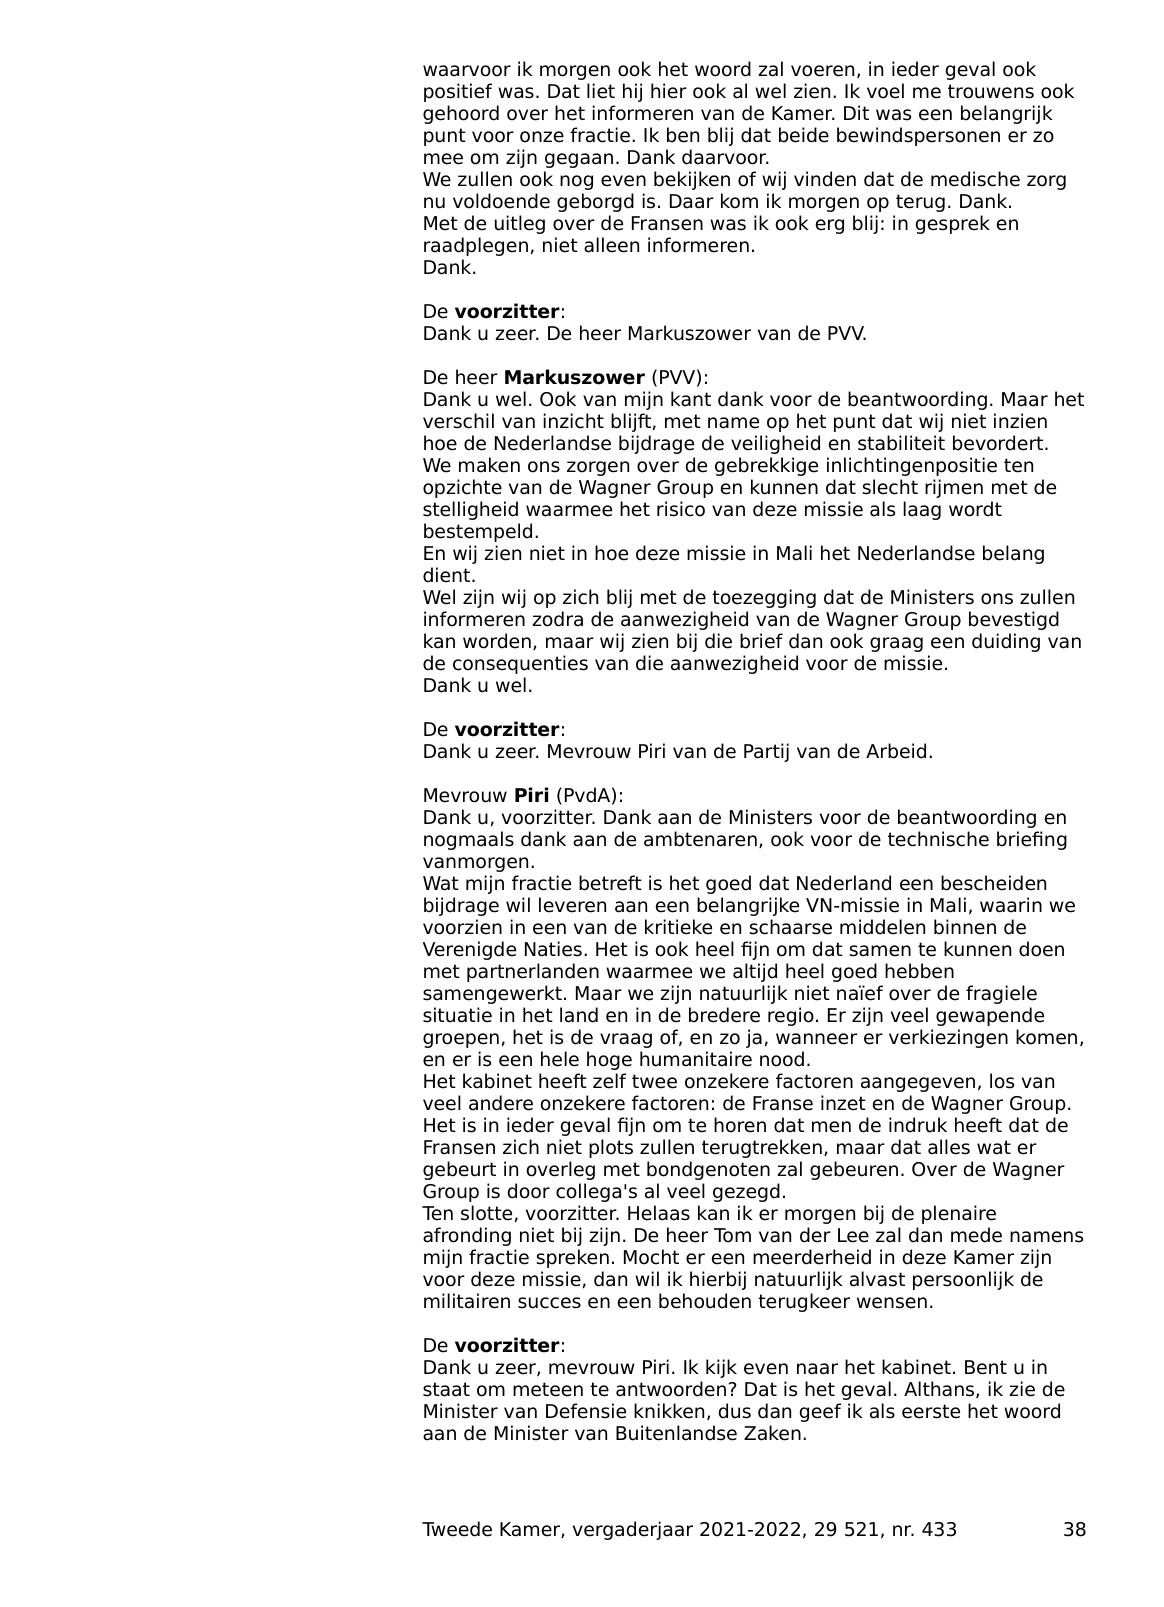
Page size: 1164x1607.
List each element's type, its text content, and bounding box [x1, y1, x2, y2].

text De voorzitter: [422, 719, 1087, 741]
text Wel zijn wij op zich blij met de toezegging dat de Ministers ons zullen informeren zodra de aanwezigheid van de Wagner Group bevestigd kan worden, maar wij zien bij die brief dan ook graag een duiding van de consequenties van die aanwezigheid voor de missie. [422, 587, 1087, 675]
text De voorzitter: [422, 1335, 1087, 1357]
text De voorzitter: [422, 301, 1087, 323]
text Dank u zeer. Mevrouw Piri van de Partij van de Arbeid. [422, 741, 1087, 763]
text We zullen ook nog even bekijken of wij vinden dat de medische zorg nu voldoende geborgd is. Daar kom ik morgen op terug. Dank. [422, 169, 1087, 213]
text De heer Markuszower (PVV): [422, 367, 1087, 389]
text Met de uitleg over de Fransen was ik ook erg blij: in gesprek en raadplegen, niet alleen informeren. [422, 213, 1087, 257]
text Dank. [422, 257, 1087, 279]
text Mevrouw Piri (PvdA): [422, 785, 1087, 807]
text We maken ons zorgen over de gebrekkige inlichtingenpositie ten opzichte van de Wagner Group en kunnen dat slecht rijmen met de stelligheid waarmee het risico van deze missie als laag wordt bestempeld. [422, 455, 1087, 543]
text Dank u zeer, mevrouw Piri. Ik kijk even naar het kabinet. Bent u in staat om meteen te antwoorden? Dat is het geval. Althans, ik zie de Minister van Defensie knikken, dus dan geef ik als eerste het woord aan de Minister van Buitenlandse Zaken. [422, 1357, 1087, 1445]
text Dank u, voorzitter. Dank aan de Ministers voor de beantwoording en nogmaals dank aan de ambtenaren, ook voor de technische briefing vanmorgen. [422, 807, 1087, 873]
text Wat mijn fractie betreft is het goed dat Nederland een bescheiden bijdrage wil leveren aan een belangrijke VN-missie in Mali, waarin we voorzien in een van de kritieke en schaarse middelen binnen de Verenigde Naties. Het is ook heel fijn om dat samen te kunnen doen met partnerlanden waarmee we altijd heel goed hebben samengewerkt. Maar we zijn natuurlijk niet naïef over de fragiele situatie in het land en in de bredere regio. Er zijn veel gewapende groepen, het is de vraag of, en zo ja, wanneer er verkiezingen komen, en er is een hele hoge humanitaire nood. [422, 873, 1087, 1071]
text waarvoor ik morgen ook het woord zal voeren, in ieder geval ook positief was. Dat liet hij hier ook al wel zien. Ik voel me trouwens ook gehoord over het informeren van de Kamer. Dit was een belangrijk punt voor onze fractie. Ik ben blij dat beide bewindspersonen er zo mee om zijn gegaan. Dank daarvoor. [422, 59, 1087, 169]
text Dank u wel. [422, 675, 1087, 697]
text Ten slotte, voorzitter. Helaas kan ik er morgen bij de plenaire afronding niet bij zijn. De heer Tom van der Lee zal dan mede namens mijn fractie spreken. Mocht er een meerderheid in deze Kamer zijn voor deze missie, dan wil ik hierbij natuurlijk alvast persoonlijk de militairen succes en een behouden terugkeer wensen. [422, 1203, 1087, 1313]
text En wij zien niet in hoe deze missie in Mali het Nederlandse belang dient. [422, 543, 1087, 587]
text Dank u wel. Ook van mijn kant dank voor de beantwoording. Maar het verschil van inzicht blijft, met name op het punt dat wij niet inzien hoe de Nederlandse bijdrage de veiligheid en stabiliteit bevordert. [422, 389, 1087, 455]
text Het kabinet heeft zelf twee onzekere factoren aangegeven, los van veel andere onzekere factoren: de Franse inzet en de Wagner Group. Het is in ieder geval fijn om te horen dat men de indruk heeft dat de Fransen zich niet plots zullen terugtrekken, maar dat alles wat er gebeurt in overleg met bondgenoten zal gebeuren. Over de Wagner Group is door collega's al veel gezegd. [422, 1071, 1087, 1203]
text Dank u zeer. De heer Markuszower van de PVV. [422, 323, 1087, 345]
